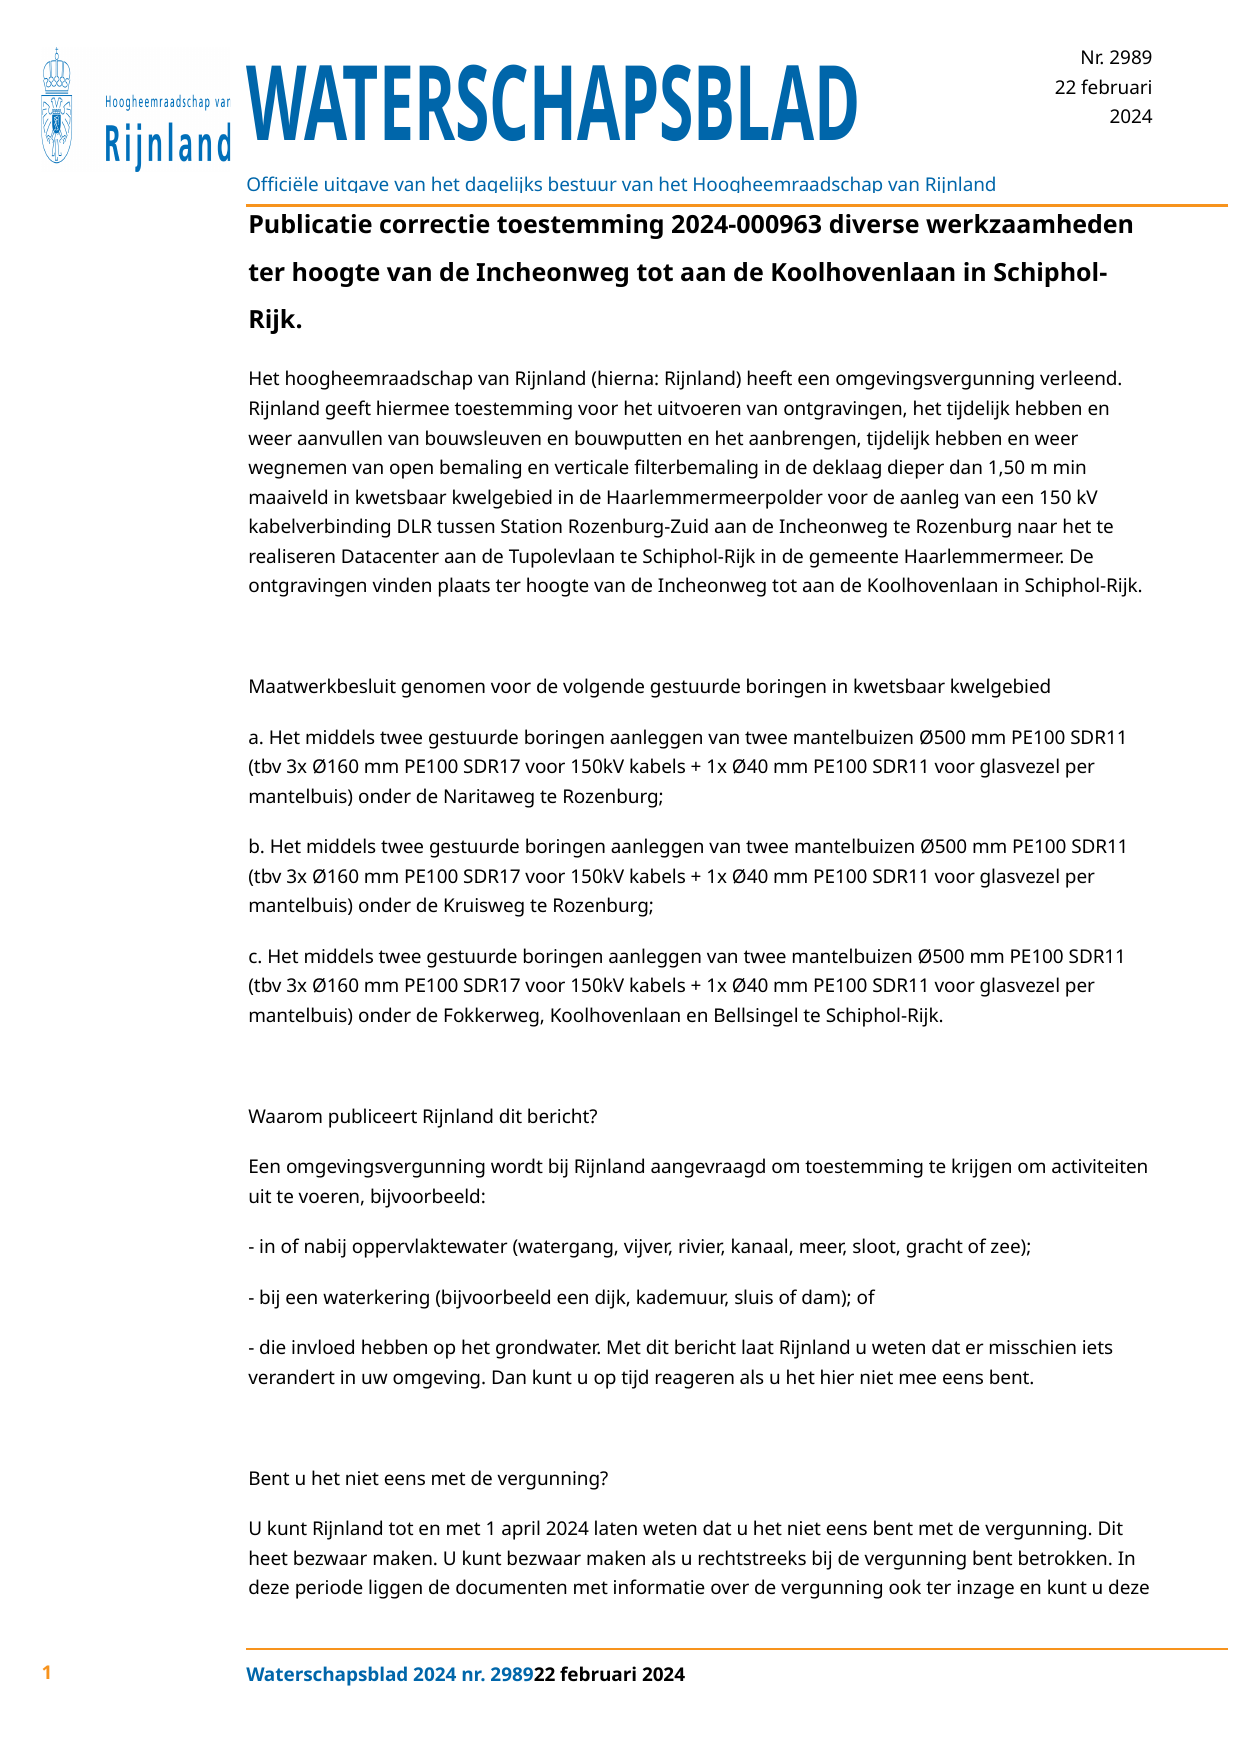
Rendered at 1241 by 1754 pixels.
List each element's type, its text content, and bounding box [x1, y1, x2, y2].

text Waarom publiceert Rijnland dit bericht? [248, 1103, 1152, 1129]
picture [41, 47, 231, 172]
text Maatwerkbesluit genomen voor de volgende gestuurde boringen in kwetsbaar kwelgebied [248, 673, 1152, 699]
text - die invloed hebben op het grondwater. Met dit bericht laat Rijnland u weten dat er misschien iets verandert in uw omgeving. Dan kunt u op tijd reageren als u het hier niet mee eens bent. [248, 1334, 1152, 1389]
text Publicatie correctie toestemming 2024-000963 diverse werkzaamheden ter hoogte van de Incheonweg tot aan de Koolhovenlaan in Schiphol-Rijk. [248, 207, 1152, 336]
text c. Het middels twee gestuurde boringen aanleggen van twee mantelbuizen Ø500 mm PE100 SDR11 (tbv 3x Ø160 mm PE100 SDR17 voor 150kV kabels + 1x Ø40 mm PE100 SDR11 voor glasvezel per mantelbuis) onder de Fokkerweg, Koolhovenlaan en Bellsingel te Schiphol-Rijk. [248, 943, 1152, 1028]
text b. Het middels twee gestuurde boringen aanleggen van twee mantelbuizen Ø500 mm PE100 SDR11 (tbv 3x Ø160 mm PE100 SDR17 voor 150kV kabels + 1x Ø40 mm PE100 SDR11 voor glasvezel per mantelbuis) onder de Kruisweg te Rozenburg; [248, 833, 1152, 918]
text Het hoogheemraadschap van Rijnland (hierna: Rijnland) heeft een omgevingsvergunning verleend. Rijnland geeft hiermee toestemming voor het uitvoeren van ontgravingen, het tijdelijk hebben en weer aanvullen van bouwsleuven en bouwputten en het aanbrengen, tijdelijk hebben en weer wegnemen van open bemaling en verticale filterbemaling in de deklaag dieper dan 1,50 m min maaiveld in kwetsbaar kwelgebied in de Haarlemmermeerpolder voor de aanleg van een 150 kV kabelverbinding DLR tussen Station Rozenburg-Zuid aan de Incheonweg te Rozenburg naar het te realiseren Datacenter aan de Tupolevlaan te Schiphol-Rijk in de gemeente Haarlemmermeer. De ontgravingen vinden plaats ter hoogte van de Incheonweg tot aan de Koolhovenlaan in Schiphol-Rijk. [248, 366, 1152, 598]
text - in of nabij oppervlaktewater (watergang, vijver, rivier, kanaal, meer, sloot, gracht of zee); [248, 1233, 1152, 1259]
text Bent u het niet eens met de vergunning? [248, 1465, 1152, 1490]
text - bij een waterkering (bijvoorbeeld een dijk, kademuur, sluis of dam); of [248, 1284, 1152, 1309]
text U kunt Rijnland tot en met 1 april 2024 laten weten dat u het niet eens bent met de vergunning. Dit heet bezwaar maken. U kunt bezwaar maken als u rechtstreeks bij de vergunning bent betrokken. In deze periode liggen de documenten met informatie over de vergunning ook ter inzage en kunt u deze [248, 1515, 1152, 1600]
text a. Het middels twee gestuurde boringen aanleggen van twee mantelbuizen Ø500 mm PE100 SDR11 (tbv 3x Ø160 mm PE100 SDR17 voor 150kV kabels + 1x Ø40 mm PE100 SDR11 voor glasvezel per mantelbuis) onder de Naritaweg te Rozenburg; [248, 724, 1152, 809]
text Een omgevingsvergunning wordt bij Rijnland aangevraagd om toestemming te krijgen om activiteiten uit te voeren, bijvoorbeeld: [248, 1153, 1152, 1209]
